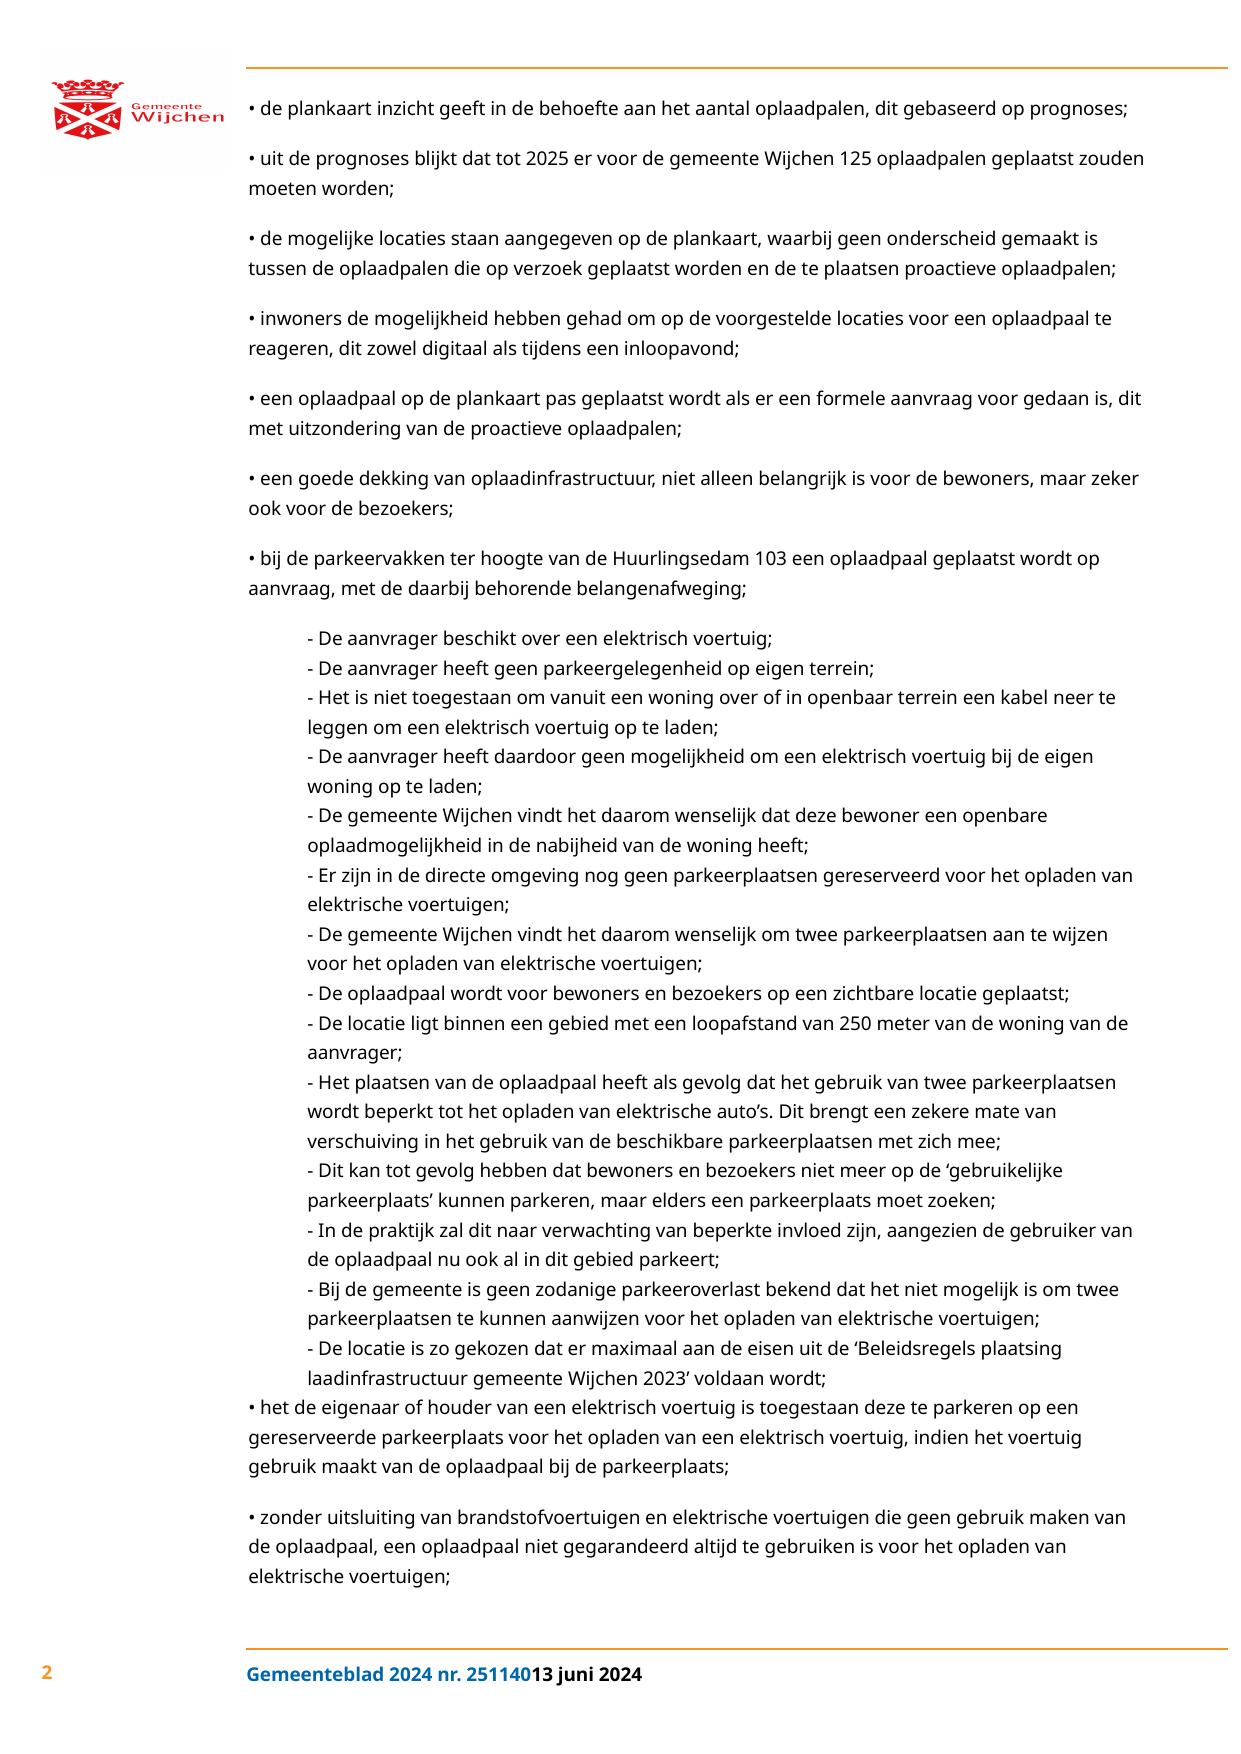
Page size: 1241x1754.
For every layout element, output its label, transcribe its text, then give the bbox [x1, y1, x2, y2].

list - De gemeente Wijchen vindt het daarom wenselijk om twee parkeerplaatsen aan te wijzen voor het opladen van elektrische voertuigen; [248, 921, 1152, 976]
text • inwoners de mogelijkheid hebben gehad om op de voorgestelde locaties voor een oplaadpaal te reageren, dit zowel digitaal als tijdens een inloopavond; [248, 305, 1152, 361]
list - De locatie is zo gekozen dat er maximaal aan de eisen uit de ‘Beleidsregels plaatsing laadinfrastructuur gemeente Wijchen 2023’ voldaan wordt; [248, 1335, 1152, 1391]
list - De aanvrager heeft daardoor geen mogelijkheid om een elektrisch voertuig bij de eigen woning op te laden; [248, 743, 1152, 799]
list - Dit kan tot gevolg hebben dat bewoners en bezoekers niet meer op de ‘gebruikelijke parkeerplaats’ kunnen parkeren, maar elders een parkeerplaats moet zoeken; [248, 1158, 1152, 1213]
picture [41, 47, 231, 172]
text • bij de parkeervakken ter hoogte van de Huurlingsedam 103 een oplaadpaal geplaatst wordt op aanvraag, met de daarbij behorende belangenafweging; [248, 545, 1152, 601]
list - Bij de gemeente is geen zodanige parkeeroverlast bekend dat het niet mogelijk is om twee parkeerplaatsen te kunnen aanwijzen voor het opladen van elektrische voertuigen; [248, 1276, 1152, 1331]
list - De oplaadpaal wordt voor bewoners en bezoekers op een zichtbare locatie geplaatst; [248, 980, 1152, 1006]
list - De aanvrager beschikt over een elektrisch voertuig; [248, 625, 1152, 651]
list - De aanvrager heeft geen parkeergelegenheid op eigen terrein; [248, 655, 1152, 681]
text • een oplaadpaal op de plankaart pas geplaatst wordt als er een formele aanvraag voor gedaan is, dit met uitzondering van de proactieve oplaadpalen; [248, 385, 1152, 441]
text • uit de prognoses blijkt dat tot 2025 er voor de gemeente Wijchen 125 oplaadpalen geplaatst zouden moeten worden; [248, 145, 1152, 201]
text • de mogelijke locaties staan aangegeven op de plankaart, waarbij geen onderscheid gemaakt is tussen de oplaadpalen die op verzoek geplaatst worden en de te plaatsen proactieve oplaadpalen; [248, 225, 1152, 281]
list - De locatie ligt binnen een gebied met een loopafstand van 250 meter van de woning van de aanvrager; [248, 1010, 1152, 1065]
text • het de eigenaar of houder van een elektrisch voertuig is toegestaan deze te parkeren op een gereserveerde parkeerplaats voor het opladen van een elektrisch voertuig, indien het voertuig gebruik maakt van de oplaadpaal bij de parkeerplaats; [248, 1394, 1152, 1479]
list - Het is niet toegestaan om vanuit een woning over of in openbaar terrein een kabel neer te leggen om een elektrisch voertuig op te laden; [248, 684, 1152, 740]
list - Het plaatsen van de oplaadpaal heeft als gevolg dat het gebruik van twee parkeerplaatsen wordt beperkt tot het opladen van elektrische auto’s. Dit brengt een zekere mate van verschuiving in het gebruik van de beschikbare parkeerplaatsen met zich mee; [248, 1069, 1152, 1154]
text • de plankaart inzicht geeft in de behoefte aan het aantal oplaadpalen, dit gebaseerd op prognoses; [248, 95, 1152, 121]
list - In de praktijk zal dit naar verwachting van beperkte invloed zijn, aangezien de gebruiker van de oplaadpaal nu ook al in dit gebied parkeert; [248, 1217, 1152, 1272]
text • een goede dekking van oplaadinfrastructuur, niet alleen belangrijk is voor de bewoners, maar zeker ook voor de bezoekers; [248, 465, 1152, 521]
list - De gemeente Wijchen vindt het daarom wenselijk dat deze bewoner een openbare oplaadmogelijkheid in de nabijheid van de woning heeft; [248, 803, 1152, 858]
text • zonder uitsluiting van brandstofvoertuigen en elektrische voertuigen die geen gebruik maken van de oplaadpaal, een oplaadpaal niet gegarandeerd altijd te gebruiken is voor het opladen van elektrische voertuigen; [248, 1504, 1152, 1589]
list - Er zijn in de directe omgeving nog geen parkeerplaatsen gereserveerd voor het opladen van elektrische voertuigen; [248, 862, 1152, 917]
